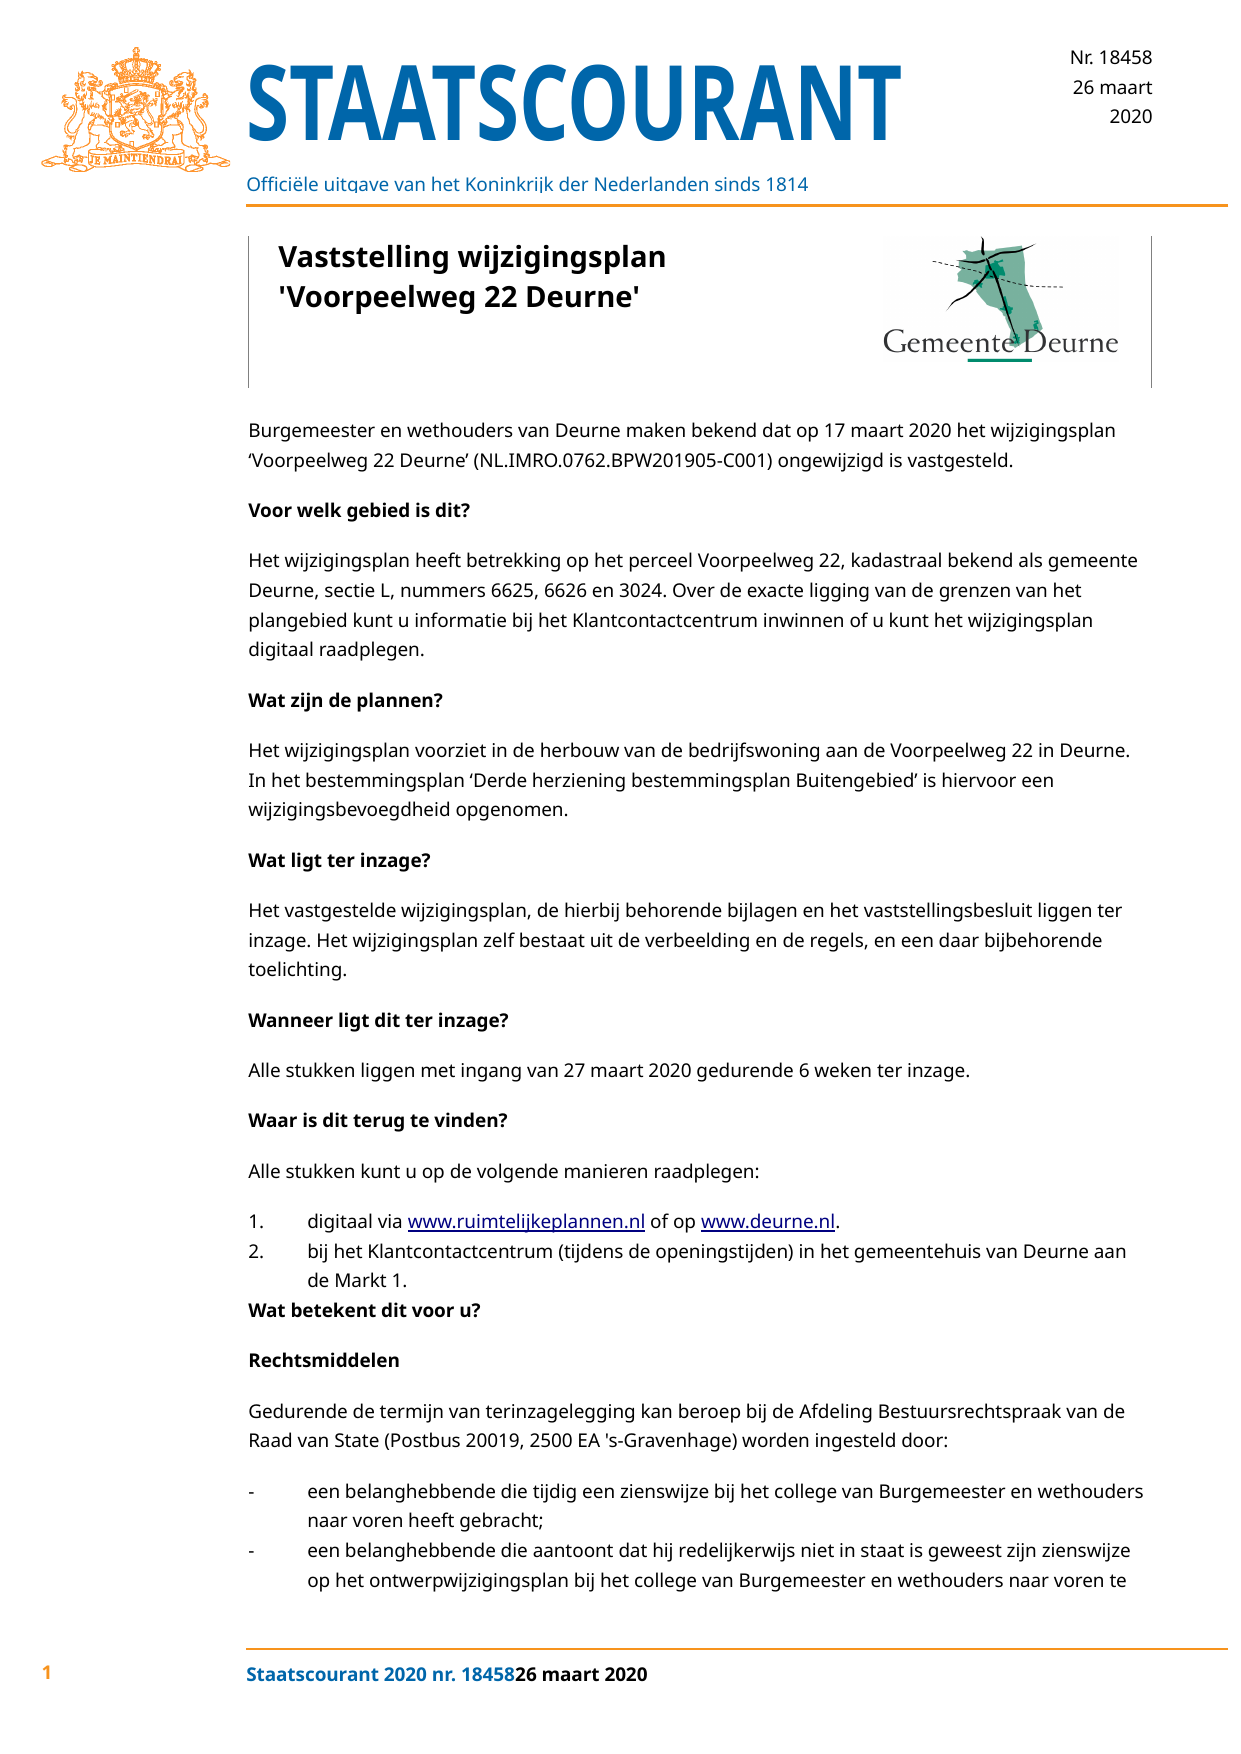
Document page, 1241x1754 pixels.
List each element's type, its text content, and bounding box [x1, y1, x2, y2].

text Waar is dit terug te vinden? [248, 1108, 1152, 1133]
text Rechtsmiddelen [248, 1348, 1152, 1373]
list bij het Klantcontactcentrum (tijdens de openingstijden) in het gemeentehuis van Deurne aan de Markt 1. [248, 1238, 1152, 1293]
text Burgemeester en wethouders van Deurne maken bekend dat op 17 maart 2020 het wijzigingsplan ‘Voorpeelweg 22 Deurne’ (NL.IMRO.0762.BPW201905-C001) ongewijzigd is vastgesteld. [248, 417, 1152, 473]
text Wat ligt ter inzage? [248, 847, 1152, 873]
picture [882, 236, 1119, 362]
text Het vastgestelde wijzigingsplan, de hierbij behorende bijlagen en het vaststellingsbesluit liggen ter inzage. Het wijzigingsplan zelf bestaat uit de verbeelding en de regels, en een daar bijbehorende toelichting. [248, 897, 1152, 982]
table_header Vaststelling wijzigingsplan 'Voorpeelweg 22 Deurne' [249, 236, 850, 388]
list digitaal via www.ruimtelijkeplannen.nl of op www.deurne.nl. [248, 1208, 1152, 1234]
text Alle stukken liggen met ingang van 27 maart 2020 gedurende 6 weken ter inzage. [248, 1057, 1152, 1083]
text Wanneer ligt dit ter inzage? [248, 1007, 1152, 1033]
list een belanghebbende die aantoont dat hij redelijkerwijs niet in staat is geweest zijn zienswijze op het ontwerpwijzigingsplan bij het college van Burgemeester en wethouders naar voren te [248, 1537, 1152, 1593]
picture [41, 47, 231, 172]
list een belanghebbende die tijdig een zienswijze bij het college van Burgemeester en wethouders naar voren heeft gebracht; [248, 1478, 1152, 1533]
text Voor welk gebied is dit? [248, 497, 1152, 523]
text Wat betekent dit voor u? [248, 1297, 1152, 1323]
table_header [850, 236, 1151, 388]
text Het wijzigingsplan voorziet in de herbouw van de bedrijfswoning aan de Voorpeelweg 22 in Deurne. In het bestemmingsplan ‘Derde herziening bestemmingsplan Buitengebied’ is hiervoor een wijzigingsbevoegdheid opgenomen. [248, 737, 1152, 822]
text Alle stukken kunt u op de volgende manieren raadplegen: [248, 1158, 1152, 1184]
text Wat zijn de plannen? [248, 687, 1152, 713]
text Het wijzigingsplan heeft betrekking op het perceel Voorpeelweg 22, kadastraal bekend als gemeente Deurne, sectie L, nummers 6625, 6626 en 3024. Over de exacte ligging van de grenzen van het plangebied kunt u informatie bij het Klantcontactcentrum inwinnen of u kunt het wijzigingsplan digitaal raadplegen. [248, 548, 1152, 662]
text Gedurende de termijn van terinzagelegging kan beroep bij de Afdeling Bestuursrechtspraak van de Raad van State (Postbus 20019, 2500 EA 's-Gravenhage) worden ingesteld door: [248, 1398, 1152, 1453]
